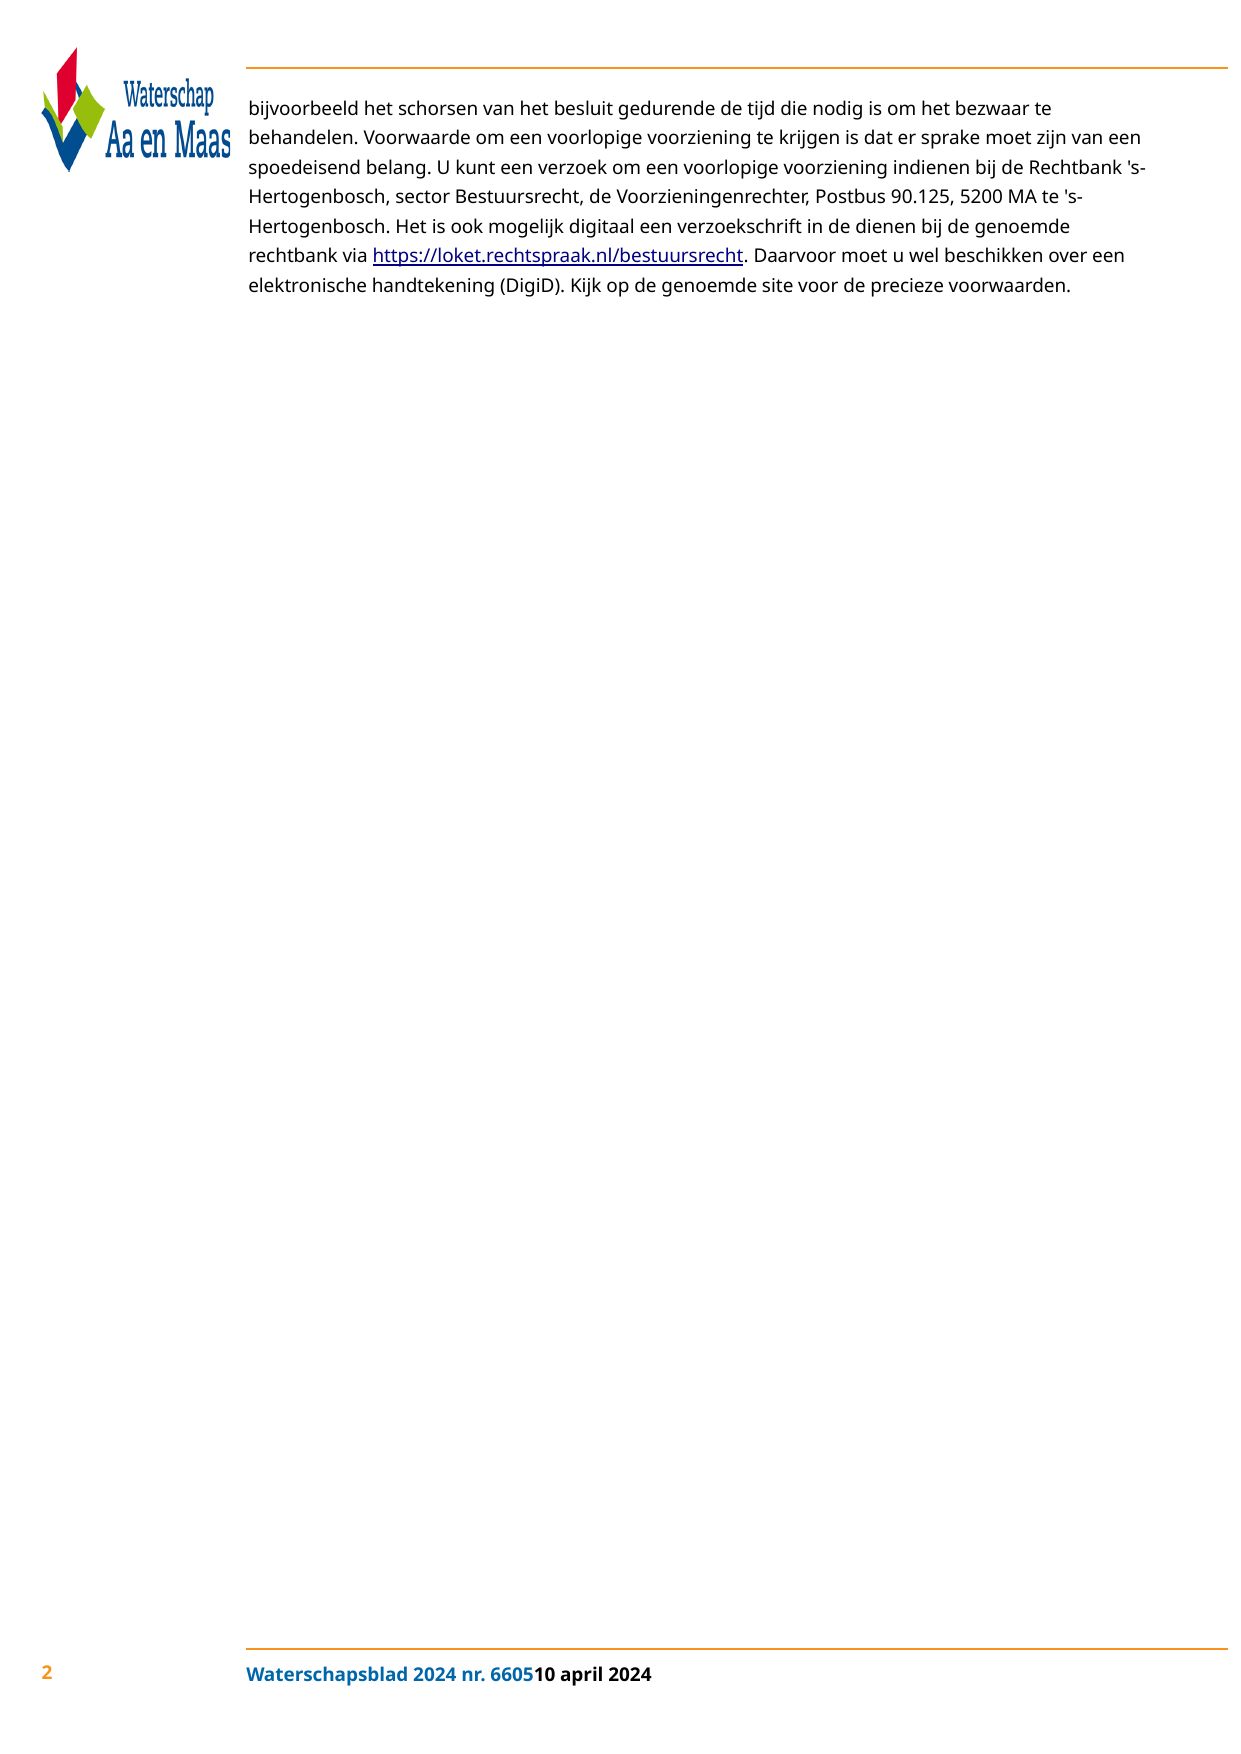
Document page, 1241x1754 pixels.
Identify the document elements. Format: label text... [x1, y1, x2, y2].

picture [41, 47, 231, 172]
text bijvoorbeeld het schorsen van het besluit gedurende de tijd die nodig is om het bezwaar te behandelen. Voorwaarde om een voorlopige voorziening te krijgen is dat er sprake moet zijn van een spoedeisend belang. U kunt een verzoek om een voorlopige voorziening indienen bij de Rechtbank 's-Hertogenbosch, sector Bestuursrecht, de Voorzieningenrechter, Postbus 90.125, 5200 MA te 's-Hertogenbosch. Het is ook mogelijk digitaal een verzoekschrift in de dienen bij de genoemde rechtbank via https://loket.rechtspraak.nl/bestuursrecht. Daarvoor moet u wel beschikken over een elektronische handtekening (DigiD). Kijk op de genoemde site voor de precieze voorwaarden. [248, 95, 1152, 298]
